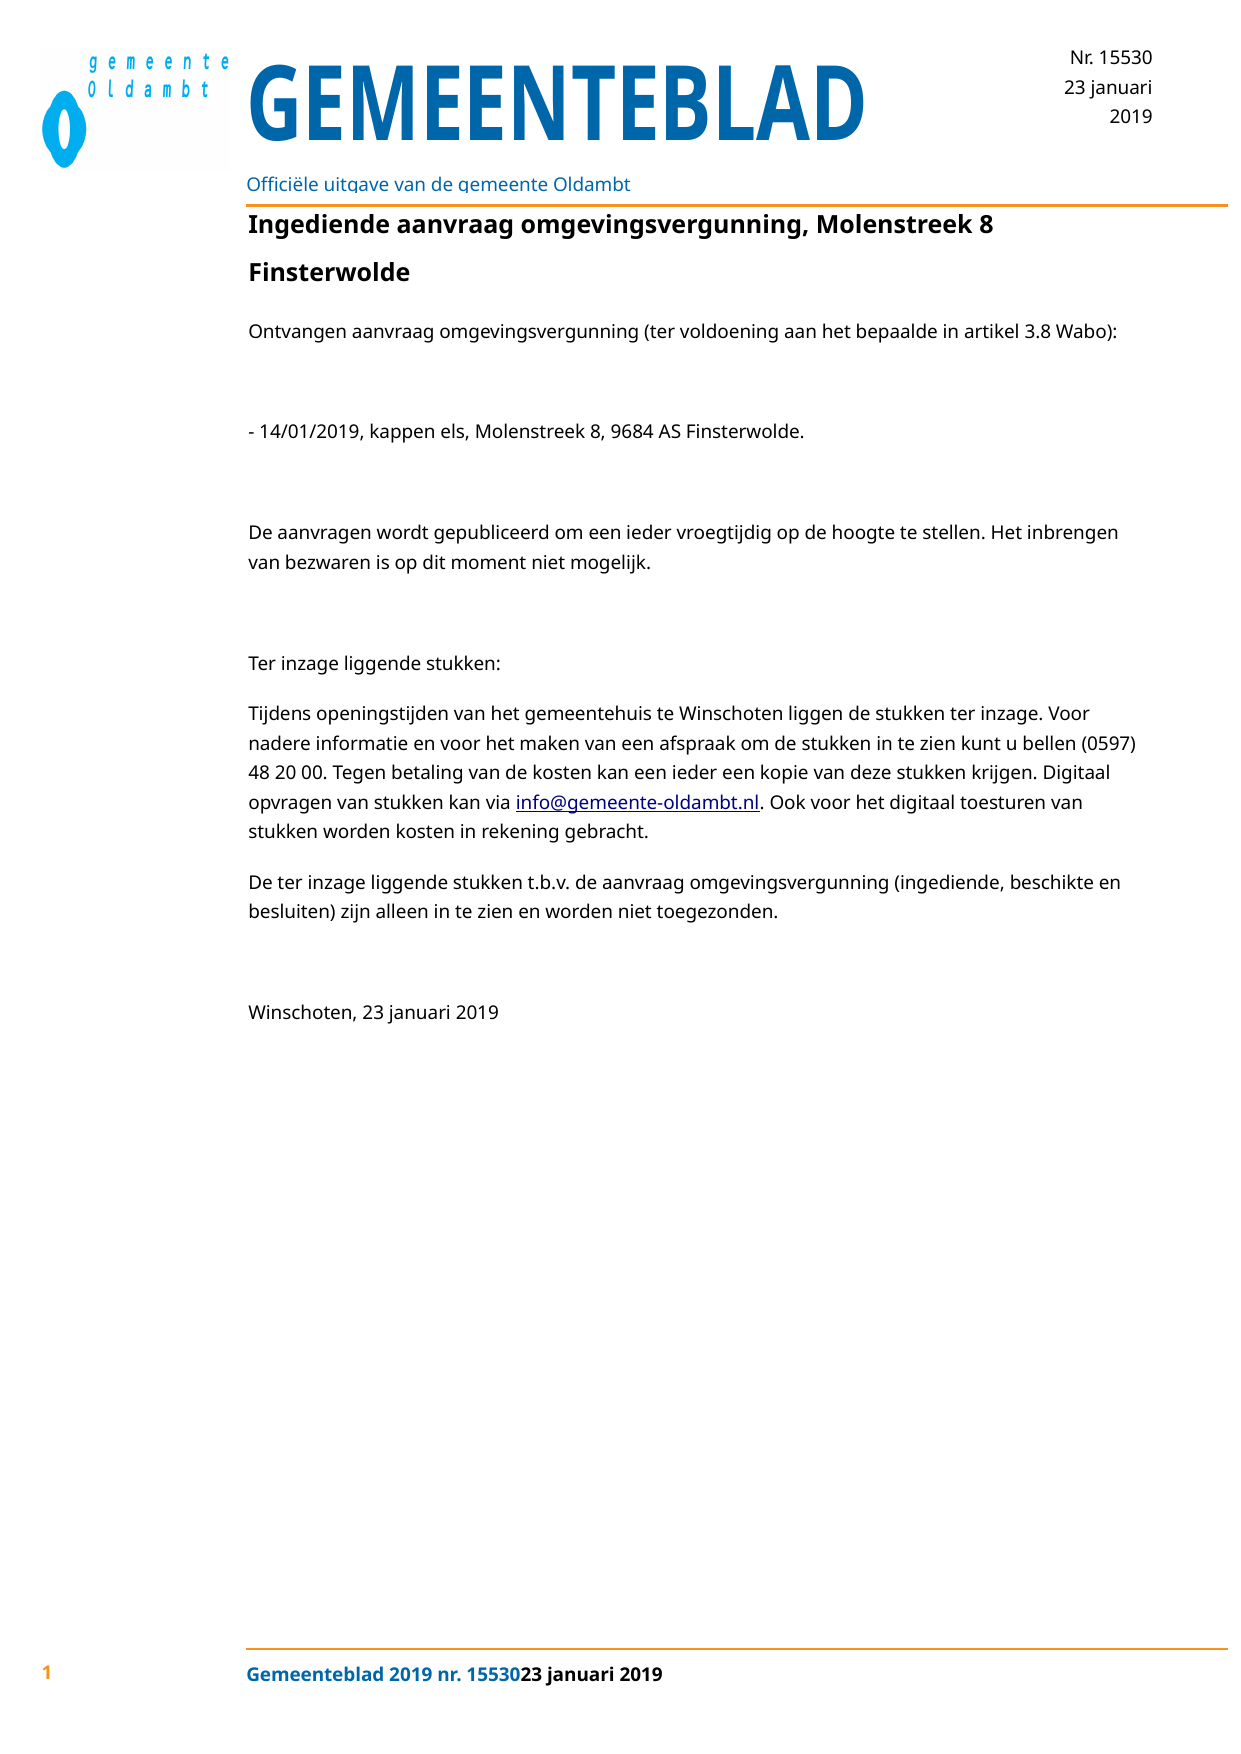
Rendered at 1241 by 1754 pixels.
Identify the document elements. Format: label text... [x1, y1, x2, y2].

text Tijdens openingstijden van het gemeentehuis te Winschoten liggen de stukken ter inzage. Voor nadere informatie en voor het maken van een afspraak om de stukken in te zien kunt u bellen (0597) 48 20 00. Tegen betaling van de kosten kan een ieder een kopie van deze stukken krijgen. Digitaal opvragen van stukken kan via info@gemeente-oldambt.nl. Ook voor het digitaal toesturen van stukken worden kosten in rekening gebracht. [248, 700, 1152, 844]
text - 14/01/2019, kappen els, Molenstreek 8, 9684 AS Finsterwolde. [248, 419, 1152, 444]
text De ter inzage liggende stukken t.b.v. de aanvraag omgevingsvergunning (ingediende, beschikte en besluiten) zijn alleen in te zien en worden niet toegezonden. [248, 869, 1152, 924]
text Winschoten, 23 januari 2019 [248, 999, 1152, 1025]
picture [41, 47, 231, 172]
text Ingediende aanvraag omgevingsvergunning, Molenstreek 8 Finsterwolde [248, 207, 1152, 288]
text De aanvragen wordt gepubliceerd om een ieder vroegtijdig op de hoogte te stellen. Het inbrengen van bezwaren is op dit moment niet mogelijk. [248, 519, 1152, 575]
text Ontvangen aanvraag omgevingsvergunning (ter voldoening aan het bepaalde in artikel 3.8 Wabo): [248, 318, 1152, 344]
text Ter inzage liggende stukken: [248, 650, 1152, 676]
